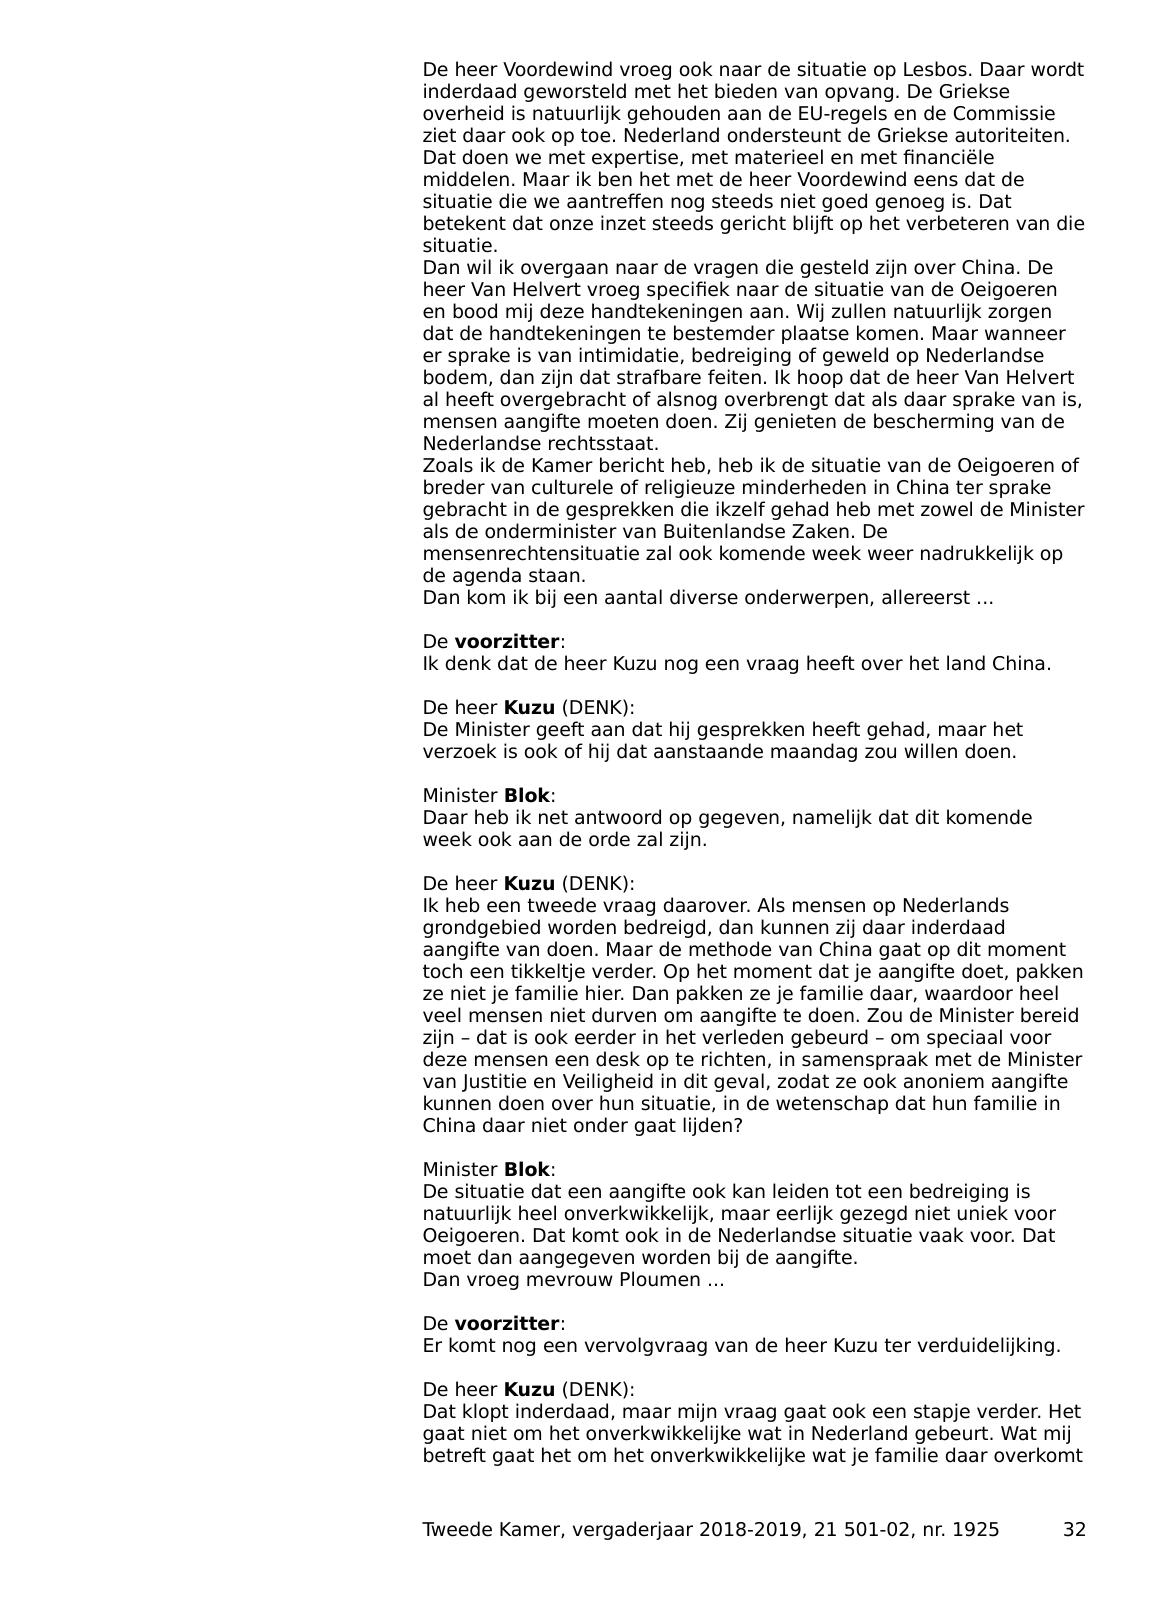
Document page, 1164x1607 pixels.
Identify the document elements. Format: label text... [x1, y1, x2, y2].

text Daar heb ik net antwoord op gegeven, namelijk dat dit komende week ook aan de orde zal zijn. [422, 807, 1087, 851]
text De Minister geeft aan dat hij gesprekken heeft gehad, maar het verzoek is ook of hij dat aanstaande maandag zou willen doen. [422, 719, 1087, 763]
text De voorzitter: [422, 1313, 1087, 1335]
text Minister Blok: [422, 785, 1087, 807]
text De heer Kuzu (DENK): [422, 873, 1087, 895]
text De voorzitter: [422, 631, 1087, 653]
text Zoals ik de Kamer bericht heb, heb ik de situatie van de Oeigoeren of breder van culturele of religieuze minderheden in China ter sprake gebracht in de gesprekken die ikzelf gehad heb met zowel de Minister als de onderminister van Buitenlandse Zaken. De mensenrechtensituatie zal ook komende week weer nadrukkelijk op de agenda staan. [422, 455, 1087, 587]
text De heer Voordewind vroeg ook naar de situatie op Lesbos. Daar wordt inderdaad geworsteld met het bieden van opvang. De Griekse overheid is natuurlijk gehouden aan de EU-regels en de Commissie ziet daar ook op toe. Nederland ondersteunt de Griekse autoriteiten. Dat doen we met expertise, met materieel en met financiële middelen. Maar ik ben het met de heer Voordewind eens dat de situatie die we aantreffen nog steeds niet goed genoeg is. Dat betekent dat onze inzet steeds gericht blijft op het verbeteren van die situatie. [422, 59, 1087, 257]
text Dan vroeg mevrouw Ploumen ... [422, 1269, 1087, 1291]
text Ik heb een tweede vraag daarover. Als mensen op Nederlands grondgebied worden bedreigd, dan kunnen zij daar inderdaad aangifte van doen. Maar de methode van China gaat op dit moment toch een tikkeltje verder. Op het moment dat je aangifte doet, pakken ze niet je familie hier. Dan pakken ze je familie daar, waardoor heel veel mensen niet durven om aangifte te doen. Zou de Minister bereid zijn – dat is ook eerder in het verleden gebeurd – om speciaal voor deze mensen een desk op te richten, in samenspraak met de Minister van Justitie en Veiligheid in dit geval, zodat ze ook anoniem aangifte kunnen doen over hun situatie, in de wetenschap dat hun familie in China daar niet onder gaat lijden? [422, 895, 1087, 1137]
text Minister Blok: [422, 1159, 1087, 1181]
text Er komt nog een vervolgvraag van de heer Kuzu ter verduidelijking. [422, 1335, 1087, 1357]
text De situatie dat een aangifte ook kan leiden tot een bedreiging is natuurlijk heel onverkwikkelijk, maar eerlijk gezegd niet uniek voor Oeigoeren. Dat komt ook in de Nederlandse situatie vaak voor. Dat moet dan aangegeven worden bij de aangifte. [422, 1181, 1087, 1269]
text Dat klopt inderdaad, maar mijn vraag gaat ook een stapje verder. Het gaat niet om het onverkwikkelijke wat in Nederland gebeurt. Wat mij betreft gaat het om het onverkwikkelijke wat je familie daar overkomt [422, 1401, 1087, 1467]
text Dan kom ik bij een aantal diverse onderwerpen, allereerst ... [422, 587, 1087, 608]
text Dan wil ik overgaan naar de vragen die gesteld zijn over China. De heer Van Helvert vroeg specifiek naar de situatie van de Oeigoeren en bood mij deze handtekeningen aan. Wij zullen natuurlijk zorgen dat de handtekeningen te bestemder plaatse komen. Maar wanneer er sprake is van intimidatie, bedreiging of geweld op Nederlandse bodem, dan zijn dat strafbare feiten. Ik hoop dat de heer Van Helvert al heeft overgebracht of alsnog overbrengt dat als daar sprake van is, mensen aangifte moeten doen. Zij genieten de bescherming van de Nederlandse rechtsstaat. [422, 257, 1087, 455]
text Ik denk dat de heer Kuzu nog een vraag heeft over het land China. [422, 653, 1087, 675]
text De heer Kuzu (DENK): [422, 1379, 1087, 1401]
text De heer Kuzu (DENK): [422, 697, 1087, 719]
